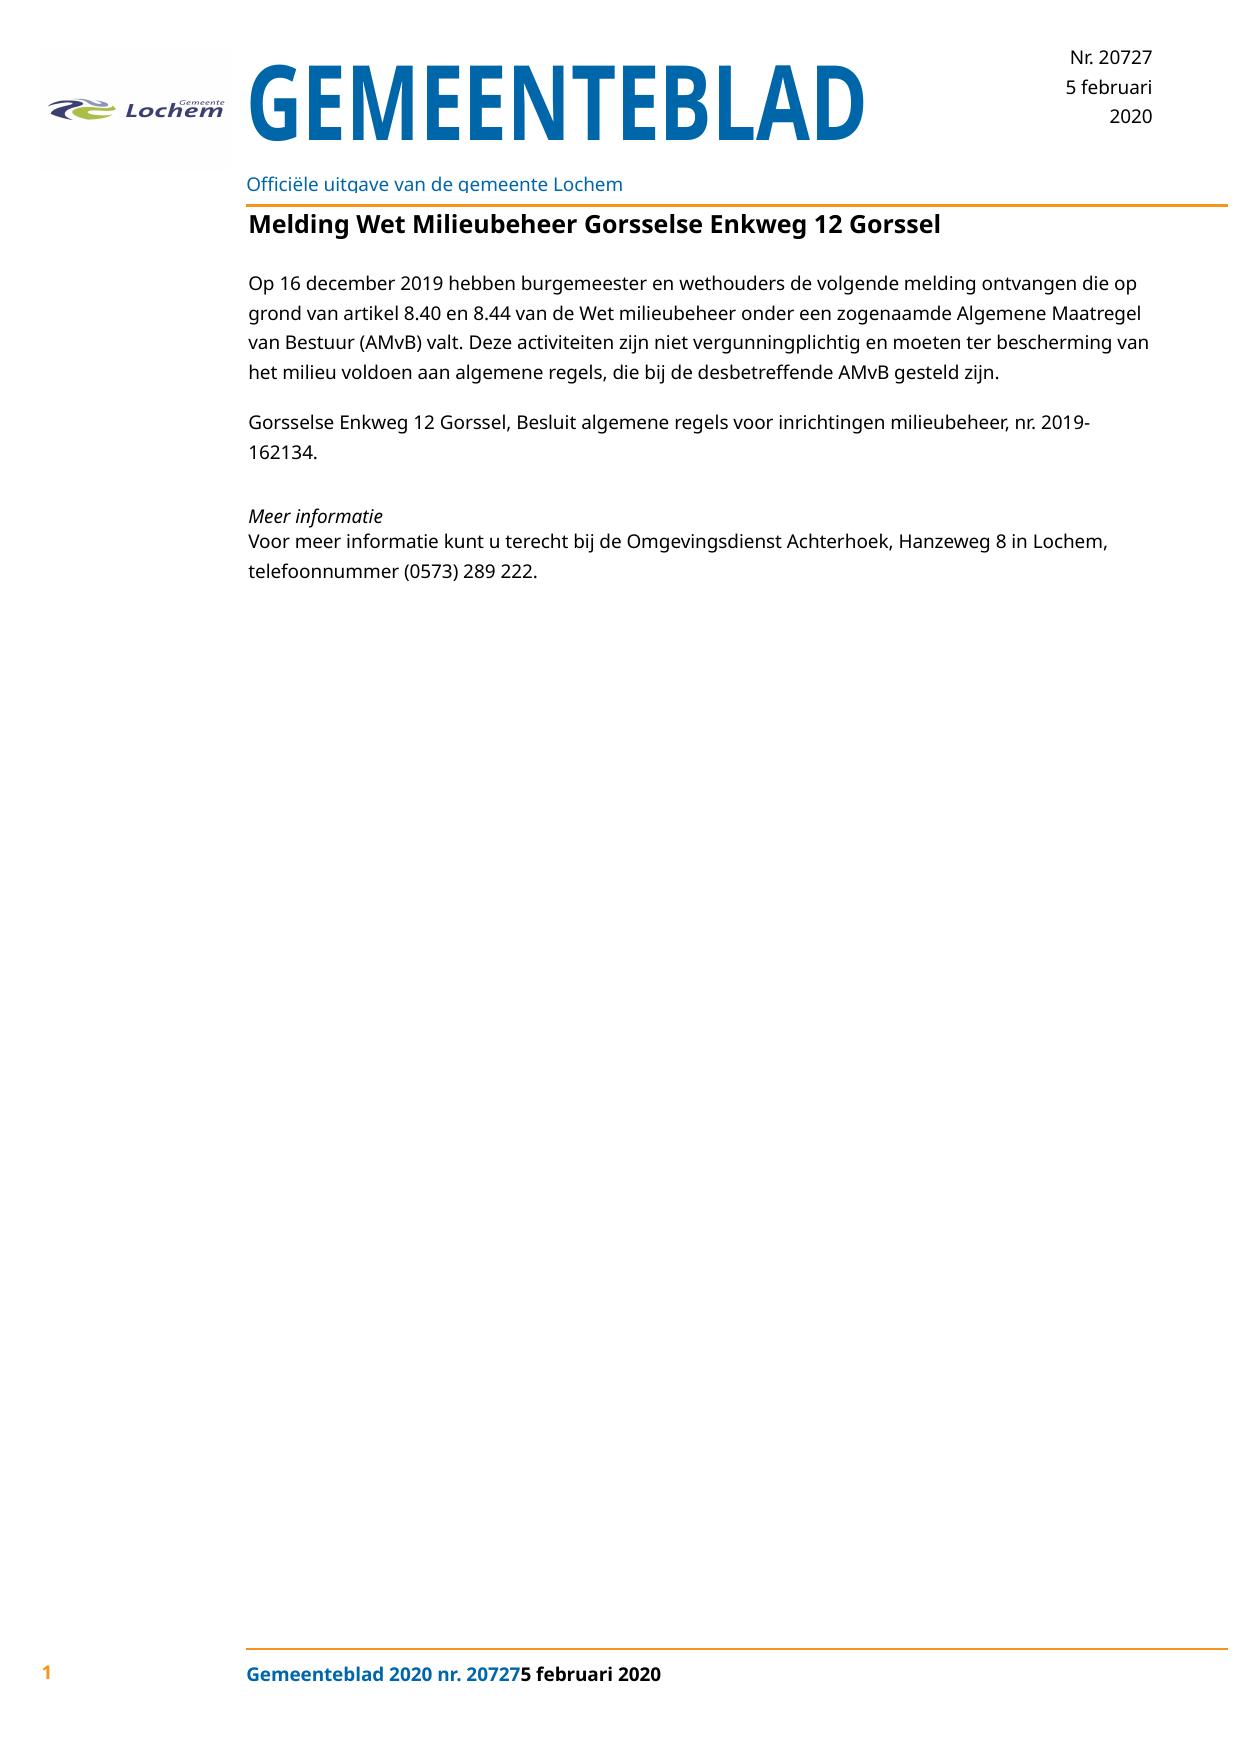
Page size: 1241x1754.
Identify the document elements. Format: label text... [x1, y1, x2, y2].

text Melding Wet Milieubeheer Gorsselse Enkweg 12 Gorssel [248, 207, 1152, 241]
text Op 16 december 2019 hebben burgemeester en wethouders de volgende melding ontvangen die op grond van artikel 8.40 en 8.44 van de Wet milieubeheer onder een zogenaamde Algemene Maatregel van Bestuur (AMvB) valt. Deze activiteiten zijn niet vergunningplichtig en moeten ter bescherming van het milieu voldoen aan algemene regels, die bij de desbetreffende AMvB gesteld zijn. [248, 270, 1152, 385]
picture [41, 47, 231, 172]
text Voor meer informatie kunt u terecht bij de Omgevingsdienst Achterhoek, Hanzeweg 8 in Lochem, telefoonnummer (0573) 289 222. [248, 529, 1152, 584]
text Meer informatie [248, 503, 1152, 529]
text Gorsselse Enkweg 12 Gorssel, Besluit algemene regels voor inrichtingen milieubeheer, nr. 2019-162134. [248, 409, 1152, 465]
